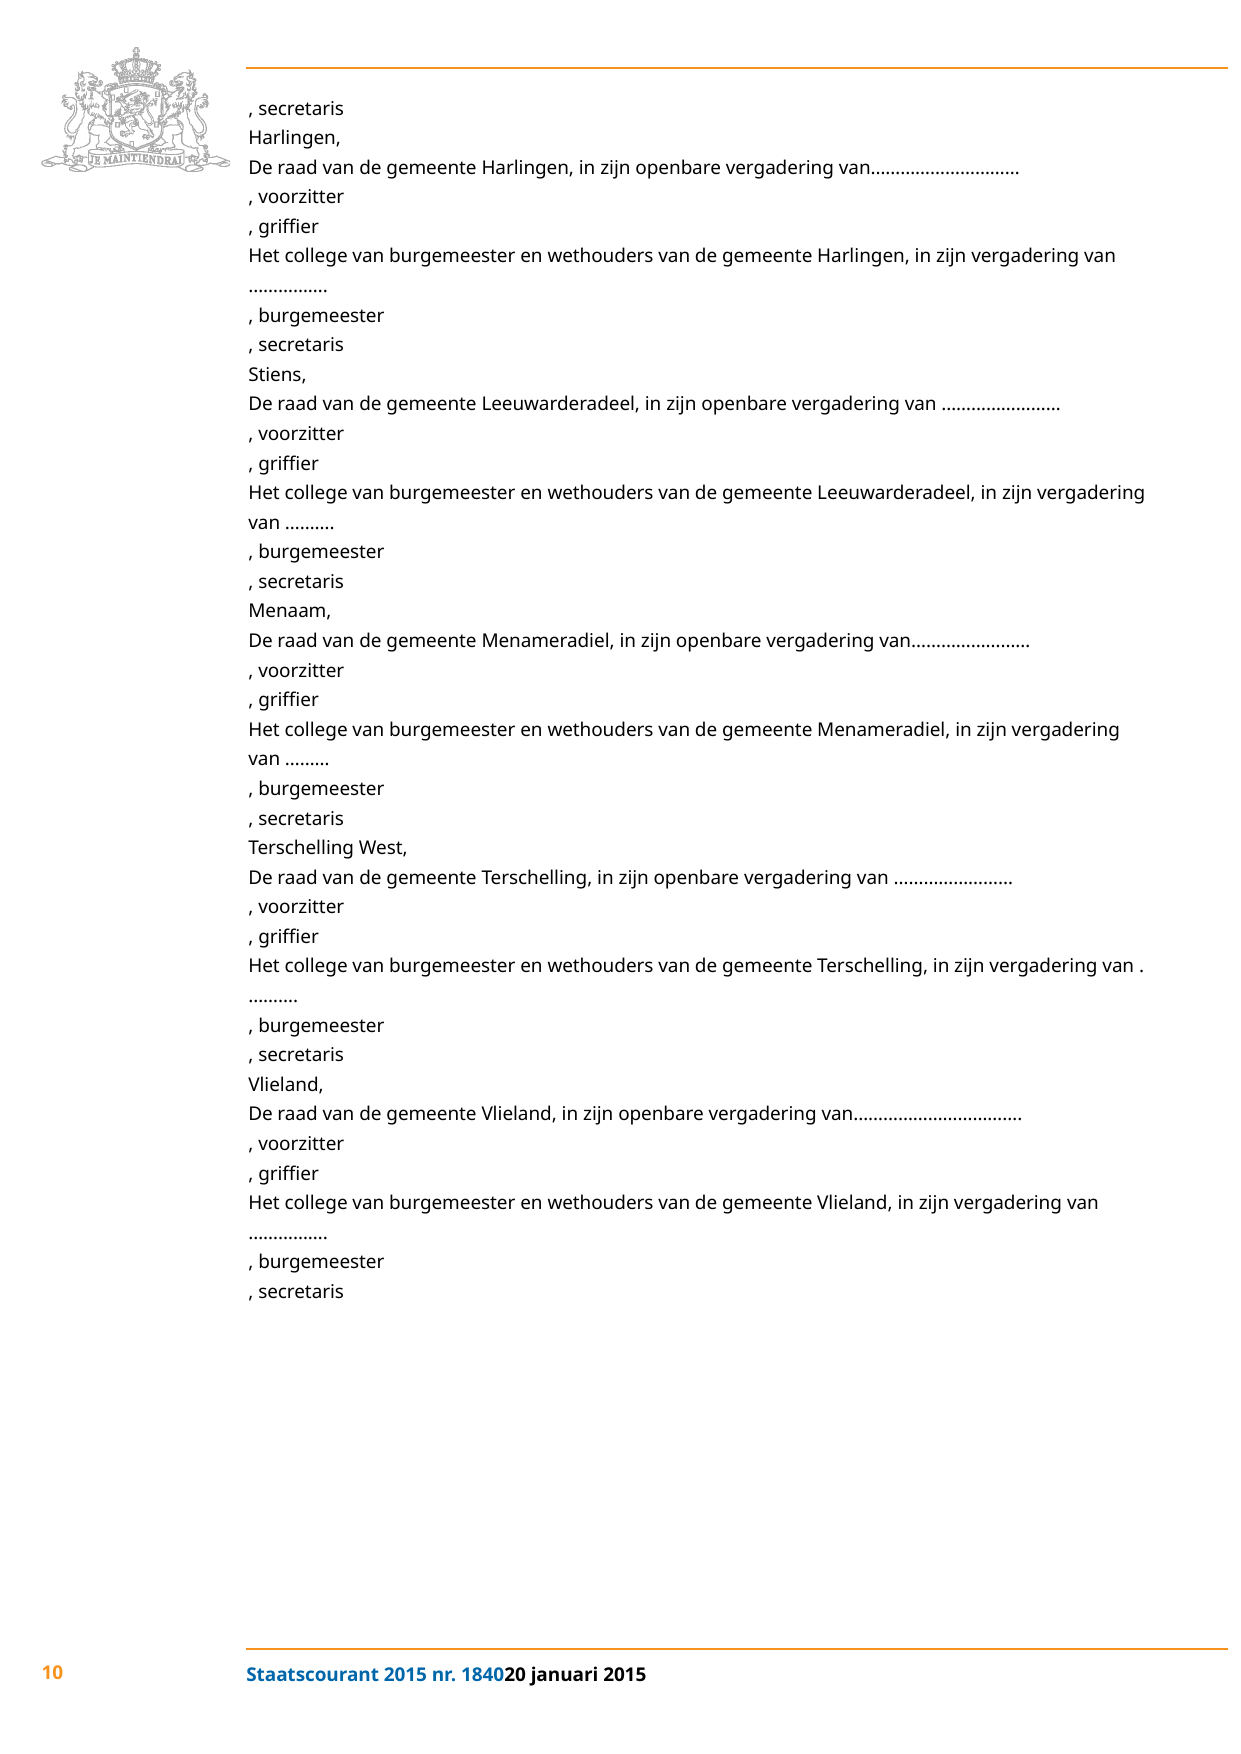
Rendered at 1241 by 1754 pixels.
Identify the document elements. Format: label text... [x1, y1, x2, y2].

text Het college van burgemeester en wethouders van de gemeente Leeuwarderadeel, in zijn vergadering van ………. [248, 479, 1152, 535]
text , burgemeester [248, 775, 1152, 801]
text , griffier [248, 450, 1152, 476]
text Stiens, [248, 361, 1152, 387]
text De raad van de gemeente Harlingen, in zijn openbare vergadering van………………………… [248, 154, 1152, 180]
text , secretaris [248, 805, 1152, 831]
text Het college van burgemeester en wethouders van de gemeente Terschelling, in zijn vergadering van .………. [248, 953, 1152, 1008]
text Het college van burgemeester en wethouders van de gemeente Harlingen, in zijn vergadering van ……………. [248, 243, 1152, 298]
text , burgemeester [248, 538, 1152, 564]
text , voorzitter [248, 657, 1152, 683]
text , griffier [248, 923, 1152, 949]
text , secretaris [248, 331, 1152, 357]
text Het college van burgemeester en wethouders van de gemeente Menameradiel, in zijn vergadering van ……… [248, 716, 1152, 771]
text , voorzitter [248, 183, 1152, 209]
text , secretaris [248, 1278, 1152, 1304]
text Vlieland, [248, 1071, 1152, 1097]
text , griffier [248, 686, 1152, 712]
text , voorzitter [248, 893, 1152, 919]
text , griffier [248, 1160, 1152, 1186]
text , burgemeester [248, 1012, 1152, 1038]
text , burgemeester [248, 302, 1152, 328]
text , voorzitter [248, 420, 1152, 446]
text , burgemeester [248, 1248, 1152, 1274]
text De raad van de gemeente Terschelling, in zijn openbare vergadering van …………………… [248, 864, 1152, 890]
text De raad van de gemeente Menameradiel, in zijn openbare vergadering van…………………… [248, 627, 1152, 653]
text Het college van burgemeester en wethouders van de gemeente Vlieland, in zijn vergadering van ……………. [248, 1189, 1152, 1245]
text De raad van de gemeente Leeuwarderadeel, in zijn openbare vergadering van …………………… [248, 391, 1152, 416]
text Menaam, [248, 598, 1152, 623]
text Harlingen, [248, 124, 1152, 150]
text , voorzitter [248, 1130, 1152, 1156]
text De raad van de gemeente Vlieland, in zijn openbare vergadering van……………………………. [248, 1101, 1152, 1126]
text , secretaris [248, 95, 1152, 121]
text , secretaris [248, 568, 1152, 594]
text , griffier [248, 213, 1152, 239]
text Terschelling West, [248, 834, 1152, 860]
text , secretaris [248, 1041, 1152, 1067]
picture [41, 47, 231, 172]
